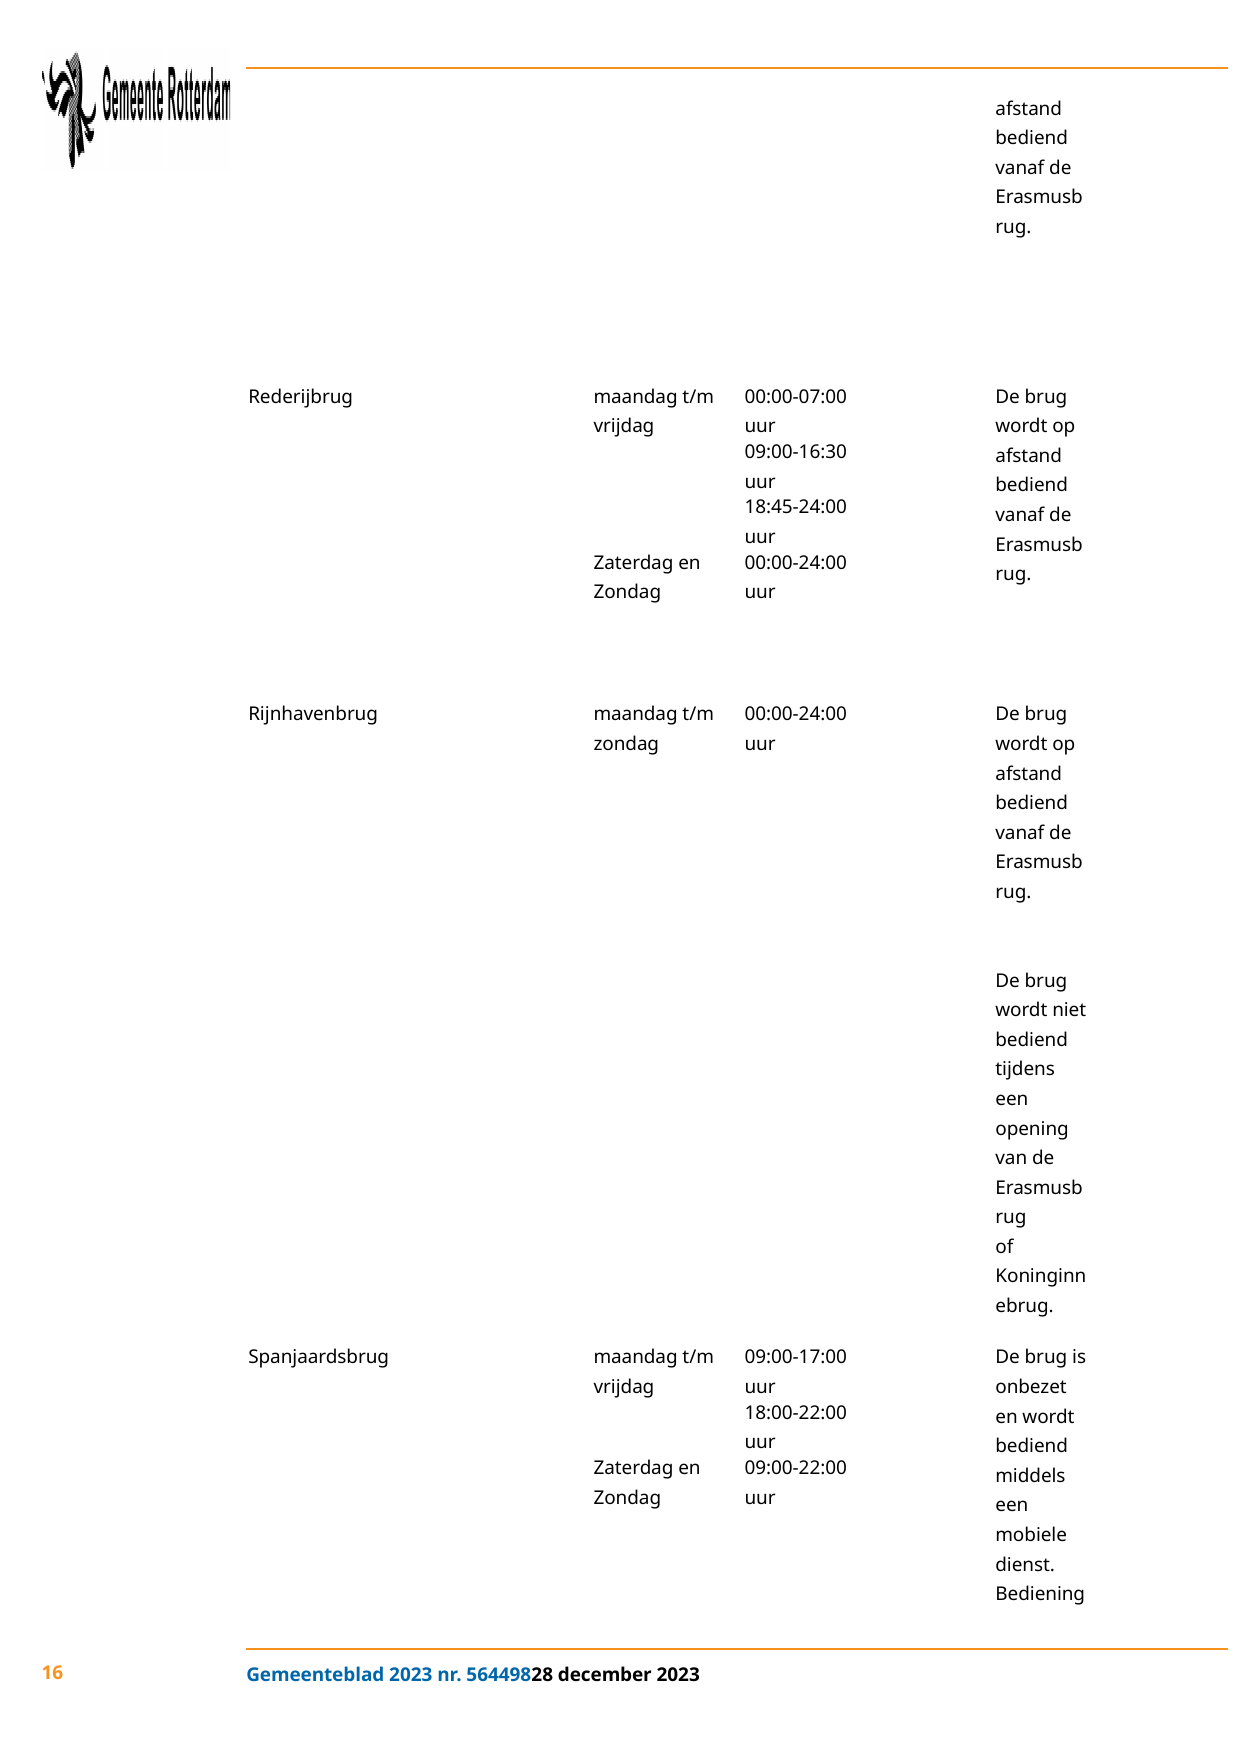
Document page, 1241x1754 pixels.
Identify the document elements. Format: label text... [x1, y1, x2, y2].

table_cell [593, 494, 744, 549]
table_cell [248, 95, 461, 239]
table_cell afstand bediend vanaf de Erasmusbrug. [995, 95, 1089, 239]
table_cell De brug wordt op afstand bediend vanaf de Erasmusbrug. De brug wordt niet bediend tijdens een opening van de Erasmusbrug of Koninginnebrug. [995, 701, 1089, 1318]
table_cell [461, 1399, 593, 1454]
table_cell [871, 549, 995, 675]
table_cell [461, 1344, 593, 1399]
table_cell Zaterdag en Zondag [593, 1454, 744, 1606]
table_cell [871, 1344, 995, 1399]
table_cell [871, 1399, 995, 1454]
table_cell De brug wordt op afstand bediend vanaf de Erasmusbrug. [995, 383, 1089, 675]
table_cell maandag t/m vrijdag [593, 1344, 744, 1399]
table_cell [461, 438, 593, 493]
table_cell De brug is onbezet en wordt bediend middels een mobiele dienst. Bediening [995, 1344, 1089, 1606]
table_cell 00:00-07:00 uur [744, 383, 871, 438]
table_cell 18:00-22:00 uur [744, 1399, 871, 1454]
table_cell [593, 1399, 744, 1454]
table_cell Zaterdag en Zondag [593, 549, 744, 675]
table_cell [871, 701, 995, 1318]
table_cell maandag t/m zondag [593, 701, 744, 1318]
table_cell [461, 95, 593, 239]
table_cell [744, 95, 871, 239]
table_cell [461, 1454, 593, 1606]
table_cell [871, 494, 995, 549]
table_cell [593, 95, 744, 239]
table_cell 00:00-24:00 uur [744, 701, 871, 1318]
table_cell 00:00-24:00 uur [744, 549, 871, 675]
table_cell maandag t/m vrijdag [593, 383, 744, 438]
table_cell [871, 1454, 995, 1606]
table_cell [461, 494, 593, 549]
table_cell [593, 438, 744, 493]
table_cell [871, 383, 995, 438]
picture [41, 47, 231, 172]
table_cell 09:00-22:00 uur [744, 1454, 871, 1606]
table_cell [248, 239, 1089, 383]
table_cell [871, 438, 995, 493]
table_cell Rijnhavenbrug [248, 701, 461, 1318]
table_cell [461, 701, 593, 1318]
table_cell [871, 95, 995, 239]
table_cell 09:00-16:30 uur [744, 438, 871, 493]
table_cell [461, 383, 593, 438]
table_cell Spanjaardsbrug [248, 1344, 461, 1606]
table_cell [248, 675, 1089, 701]
table_cell 09:00-17:00 uur [744, 1344, 871, 1399]
table_cell [248, 1318, 1089, 1344]
table_cell 18:45-24:00 uur [744, 494, 871, 549]
table_cell Rederijbrug [248, 383, 461, 675]
table_cell [461, 549, 593, 675]
